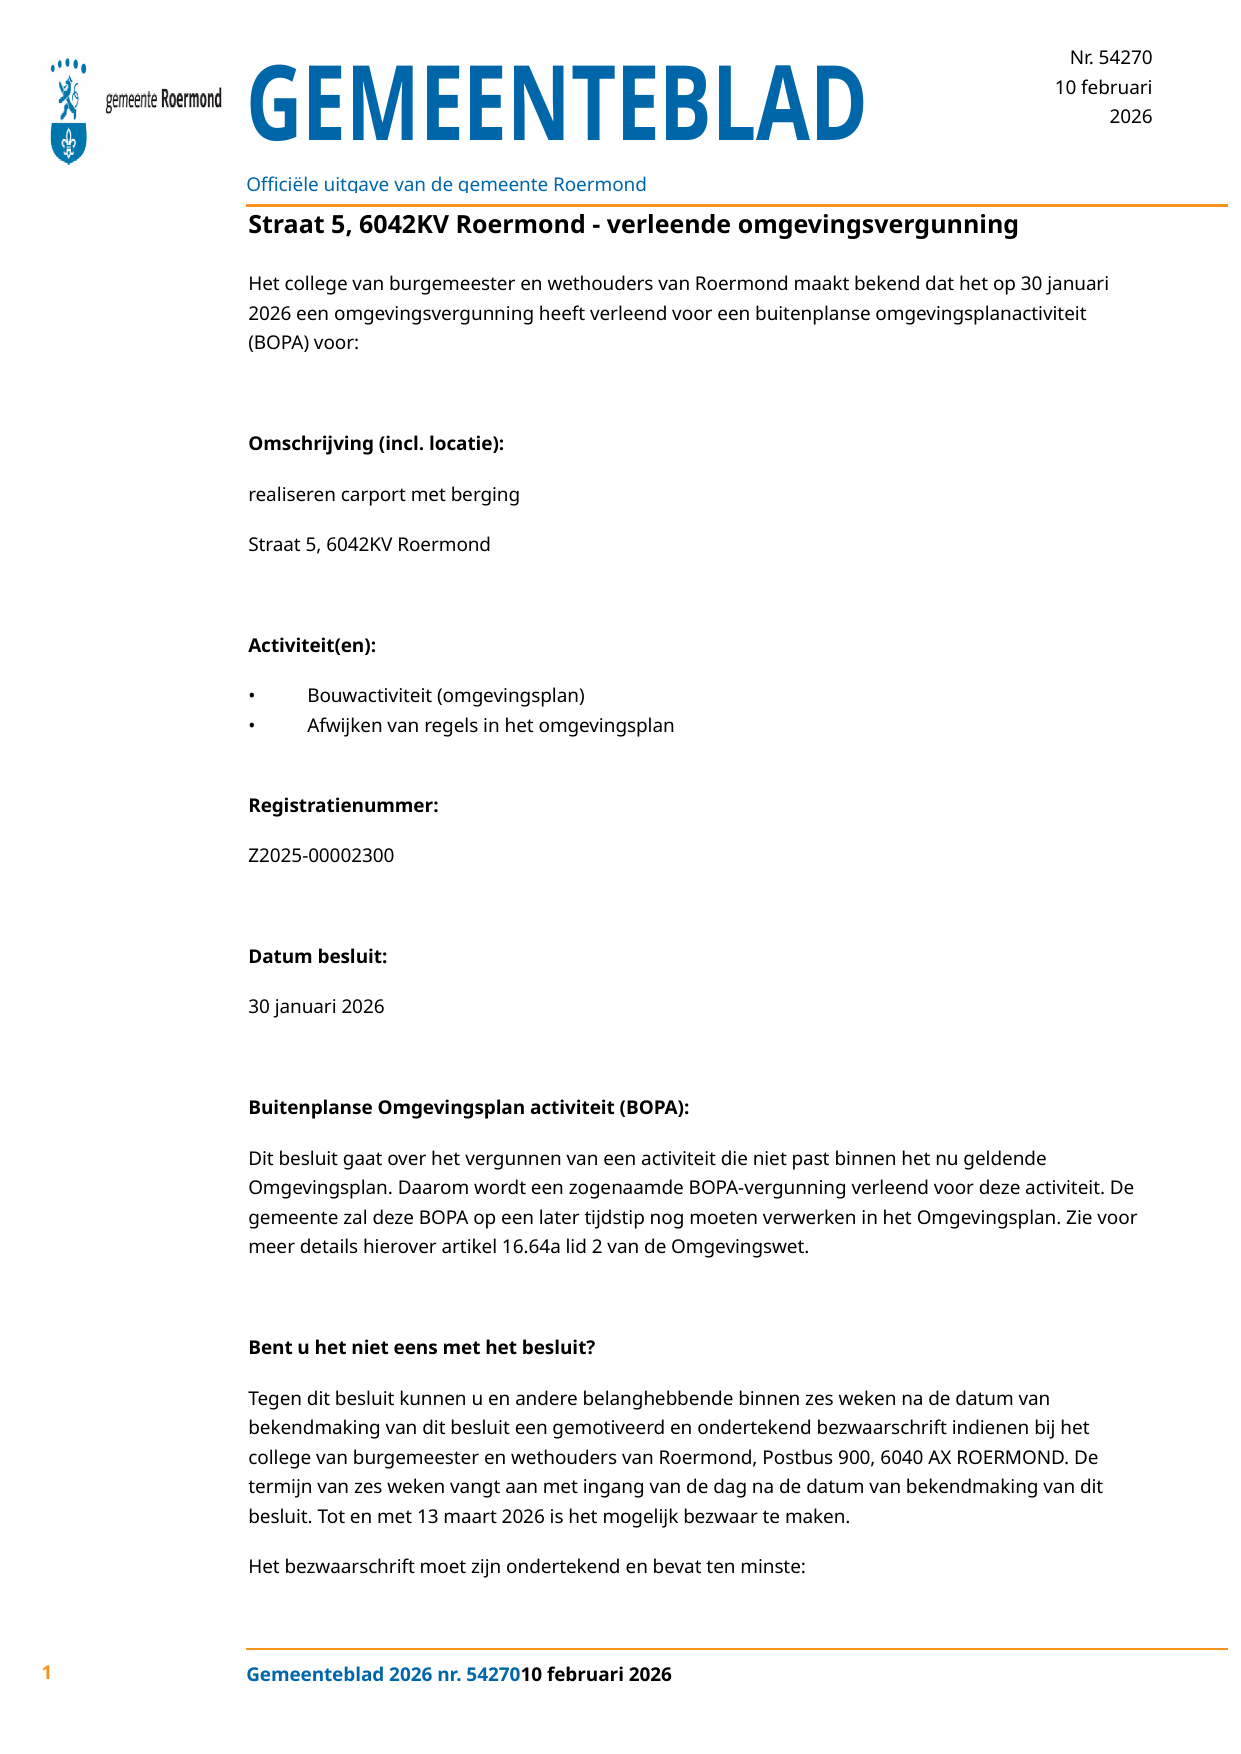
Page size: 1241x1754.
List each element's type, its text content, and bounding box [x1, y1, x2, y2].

text 30 januari 2026 [248, 994, 1152, 1019]
text Dit besluit gaat over het vergunnen van een activiteit die niet past binnen het nu geldende Omgevingsplan. Daarom wordt een zogenaamde BOPA-vergunning verleend voor deze activiteit. De gemeente zal deze BOPA op een later tijdstip nog moeten verwerken in het Omgevingsplan. Zie voor meer details hierover artikel 16.64a lid 2 van de Omgevingswet. [248, 1145, 1152, 1259]
picture [41, 47, 231, 172]
text Tegen dit besluit kunnen u en andere belanghebbende binnen zes weken na de datum van bekendmaking van dit besluit een gemotiveerd en ondertekend bezwaarschrift indienen bij het college van burgemeester en wethouders van Roermond, Postbus 900, 6040 AX ROERMOND. De termijn van zes weken vangt aan met ingang van de dag na de datum van bekendmaking van dit besluit. Tot en met 13 maart 2026 is het mogelijk bezwaar te maken. [248, 1385, 1152, 1529]
text realiseren carport met berging [248, 481, 1152, 506]
list Bouwactiviteit (omgevingsplan) [248, 682, 1152, 708]
text Het college van burgemeester en wethouders van Roermond maakt bekend dat het op 30 januari 2026 een omgevingsvergunning heeft verleend voor een buitenplanse omgevingsplanactiviteit (BOPA) voor: [248, 270, 1152, 355]
text Registratienummer: [248, 792, 1152, 818]
text Het bezwaarschrift moet zijn ondertekend en bevat ten minste: [248, 1554, 1152, 1579]
text Z2025-00002300 [248, 842, 1152, 868]
text Bent u het niet eens met het besluit? [248, 1334, 1152, 1360]
text Omschrijving (incl. locatie): [248, 430, 1152, 456]
text Buitenplanse Omgevingsplan activiteit (BOPA): [248, 1094, 1152, 1120]
list Afwijken van regels in het omgevingsplan [248, 712, 1152, 738]
text Straat 5, 6042KV Roermond [248, 531, 1152, 557]
text Datum besluit: [248, 943, 1152, 969]
text Straat 5, 6042KV Roermond - verleende omgevingsvergunning [248, 207, 1152, 241]
text Activiteit(en): [248, 632, 1152, 658]
